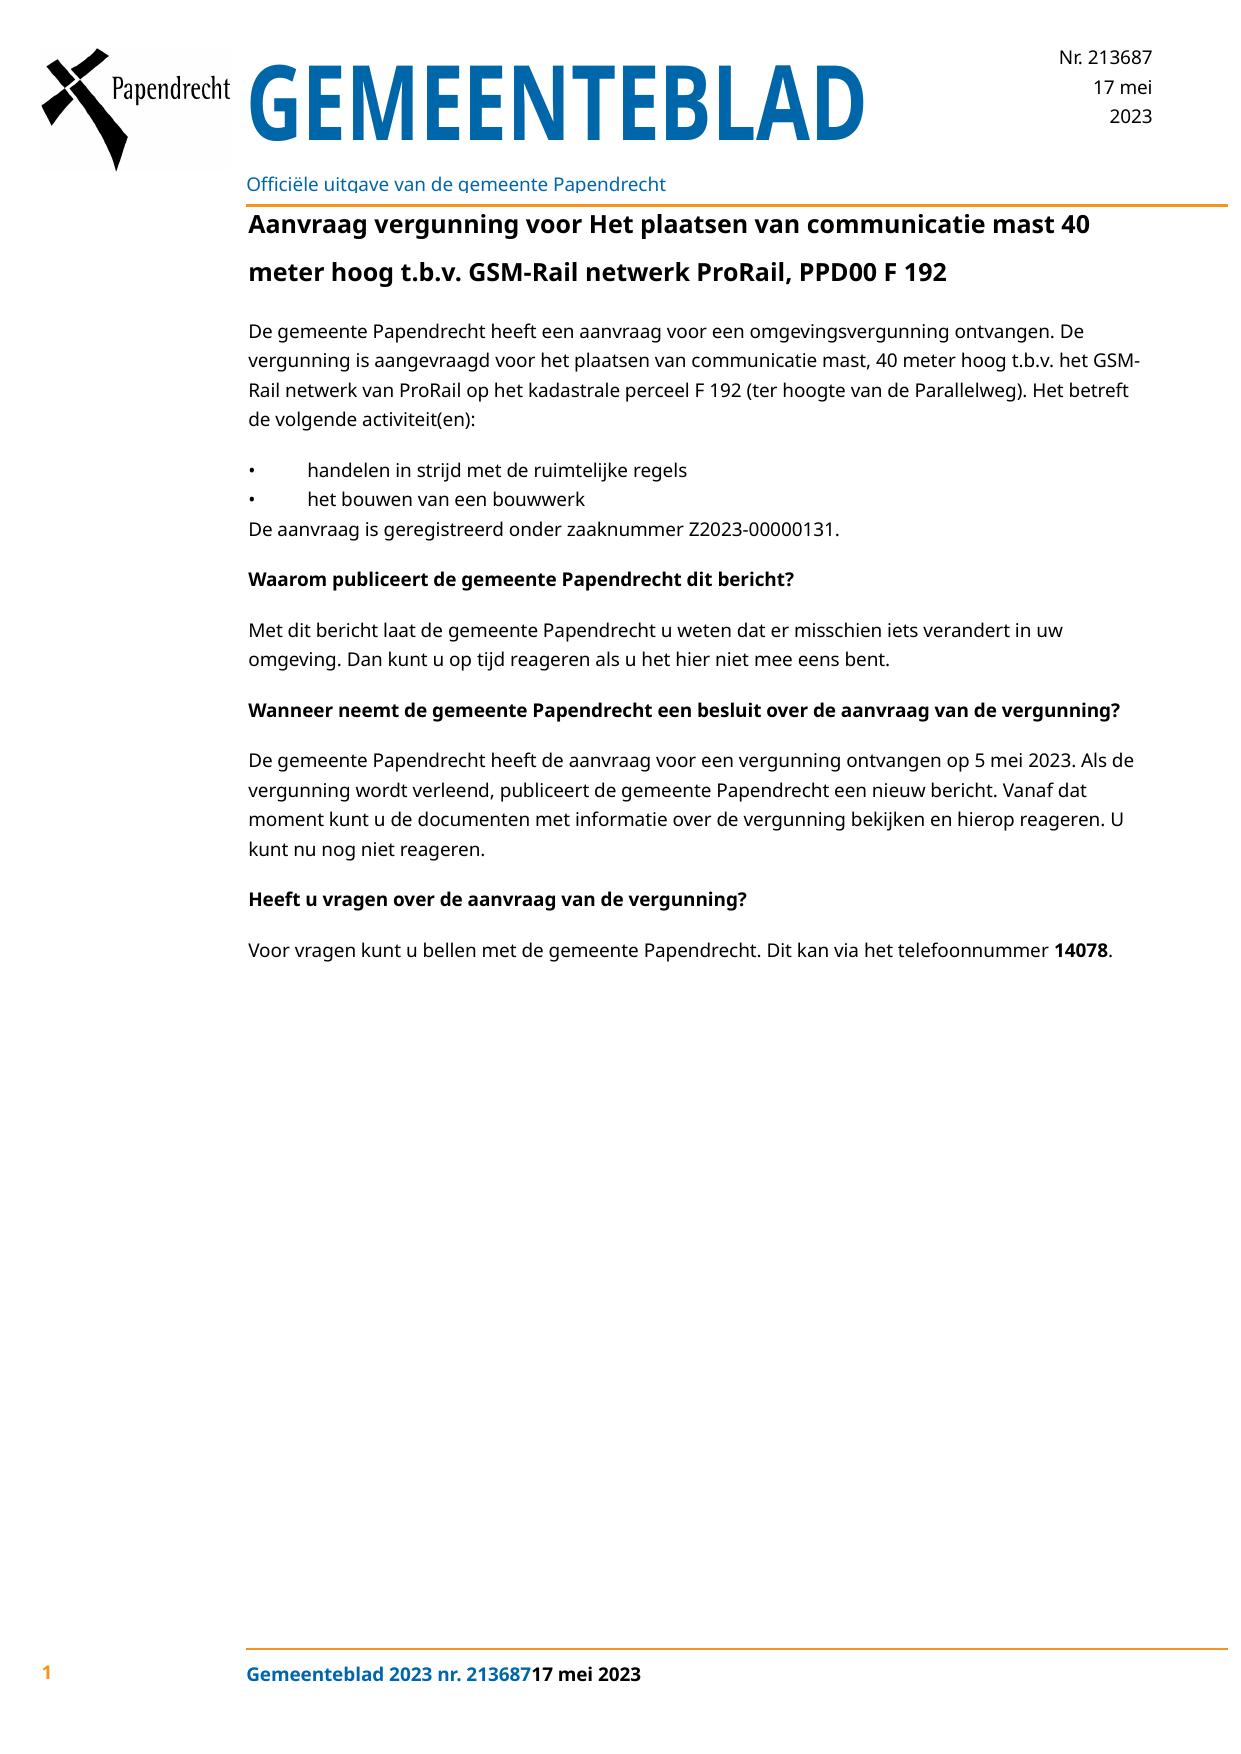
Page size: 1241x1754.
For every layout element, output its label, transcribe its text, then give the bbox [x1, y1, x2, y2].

text Heeft u vragen over de aanvraag van de vergunning? [248, 887, 1152, 912]
text De gemeente Papendrecht heeft een aanvraag voor een omgevingsvergunning ontvangen. De vergunning is aangevraagd voor het plaatsen van communicatie mast, 40 meter hoog t.b.v. het GSM-Rail netwerk van ProRail op het kadastrale perceel F 192 (ter hoogte van de Parallelweg). Het betreft de volgende activiteit(en): [248, 318, 1152, 432]
text De aanvraag is geregistreerd onder zaaknummer Z2023-00000131. [248, 516, 1152, 542]
text Met dit bericht laat de gemeente Papendrecht u weten dat er misschien iets verandert in uw omgeving. Dan kunt u op tijd reageren als u het hier niet mee eens bent. [248, 617, 1152, 672]
picture [41, 47, 231, 172]
text Wanneer neemt de gemeente Papendrecht een besluit over de aanvraag van de vergunning? [248, 697, 1152, 723]
list handelen in strijd met de ruimtelijke regels [248, 457, 1152, 483]
text Voor vragen kunt u bellen met de gemeente Papendrecht. Dit kan via het telefoonnummer 14078. [248, 937, 1152, 963]
list het bouwen van een bouwwerk [248, 487, 1152, 512]
text De gemeente Papendrecht heeft de aanvraag voor een vergunning ontvangen op 5 mei 2023. Als de vergunning wordt verleend, publiceert de gemeente Papendrecht een nieuw bericht. Vanaf dat moment kunt u de documenten met informatie over de vergunning bekijken en hierop reageren. U kunt nu nog niet reageren. [248, 747, 1152, 862]
text Waarom publiceert de gemeente Papendrecht dit bericht? [248, 567, 1152, 592]
text Aanvraag vergunning voor Het plaatsen van communicatie mast 40 meter hoog t.b.v. GSM-Rail netwerk ProRail, PPD00 F 192 [248, 207, 1152, 288]
